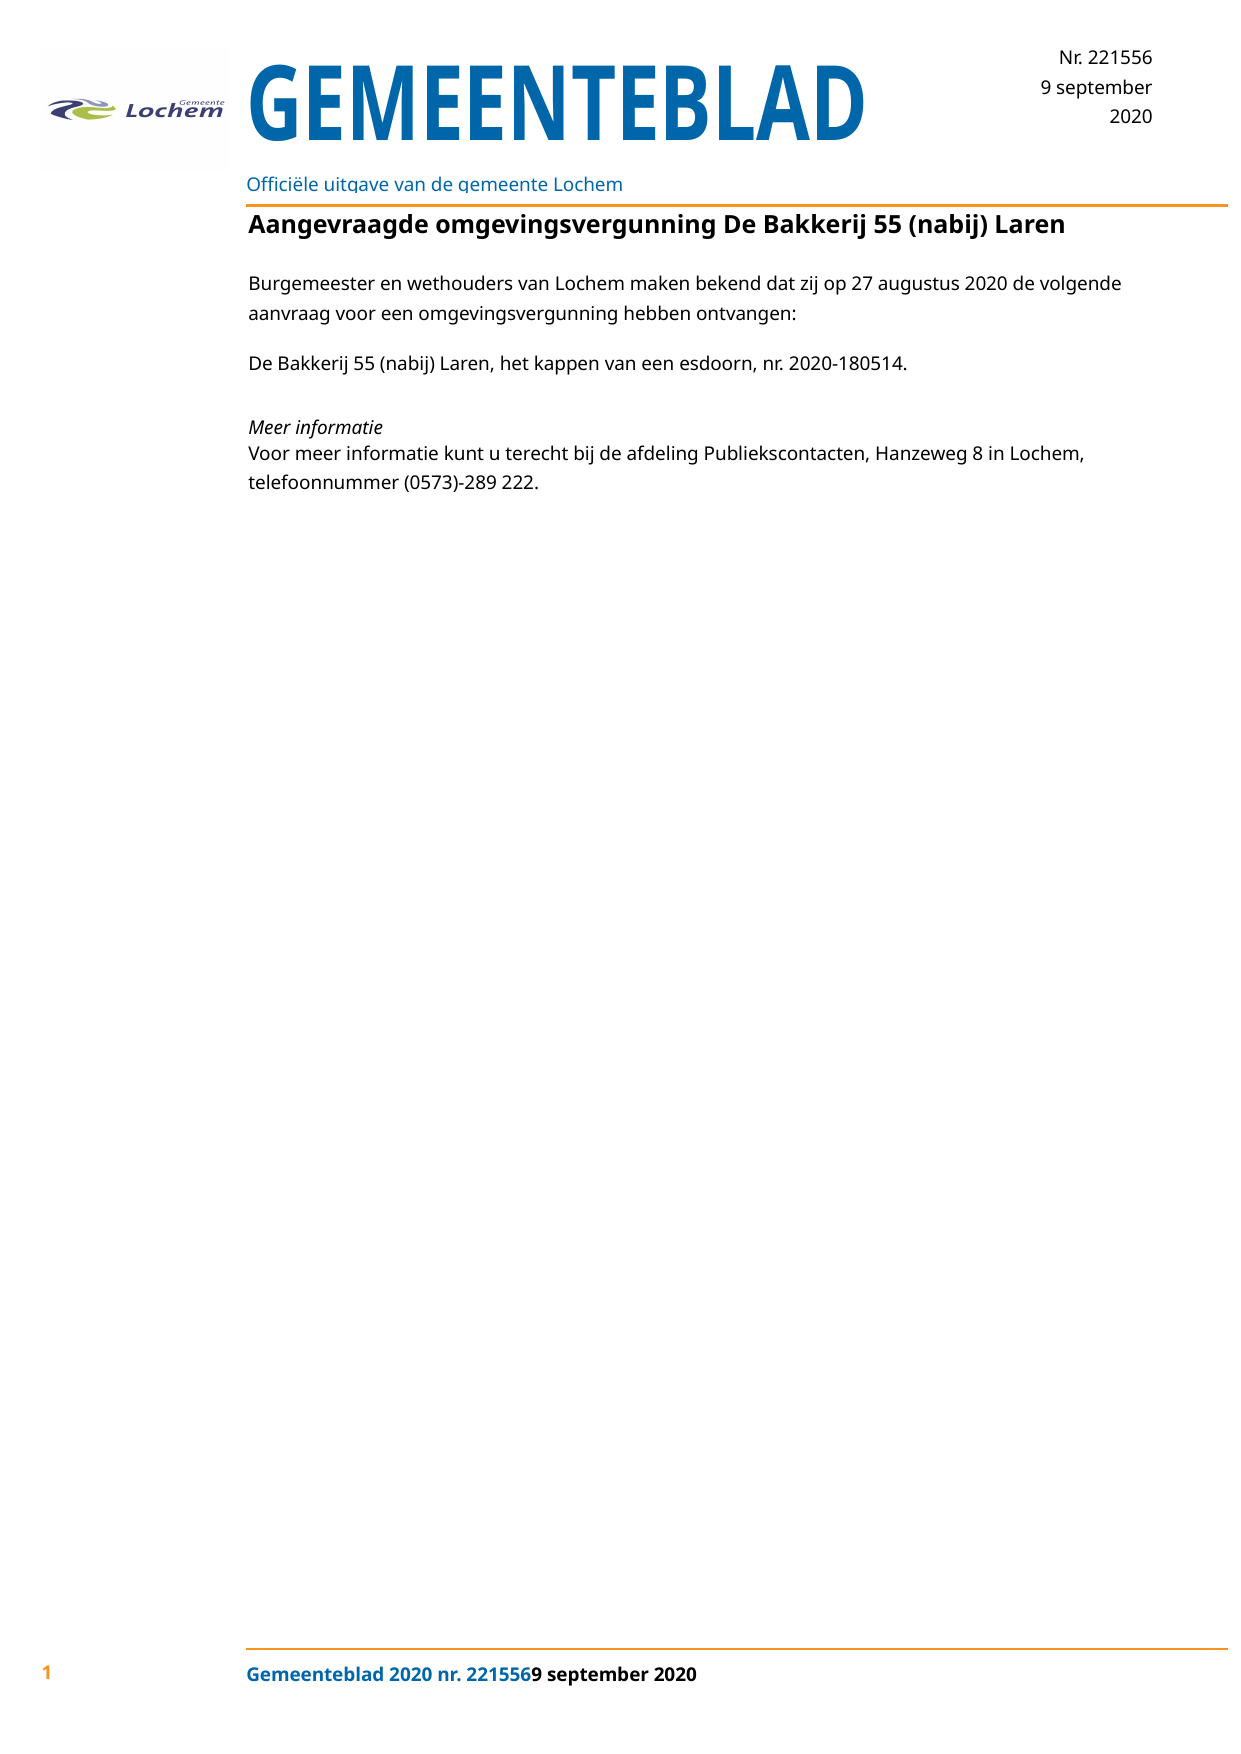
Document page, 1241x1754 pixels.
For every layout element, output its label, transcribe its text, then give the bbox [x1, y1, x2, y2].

text Voor meer informatie kunt u terecht bij de afdeling Publiekscontacten, Hanzeweg 8 in Lochem, telefoonnummer (0573)-289 222. [248, 440, 1152, 495]
picture [41, 47, 231, 172]
text Burgemeester en wethouders van Lochem maken bekend dat zij op 27 augustus 2020 de volgende aanvraag voor een omgevingsvergunning hebben ontvangen: [248, 270, 1152, 326]
text Meer informatie [248, 414, 1152, 440]
text Aangevraagde omgevingsvergunning De Bakkerij 55 (nabij) Laren [248, 207, 1152, 241]
text De Bakkerij 55 (nabij) Laren, het kappen van een esdoorn, nr. 2020-180514. [248, 350, 1152, 376]
